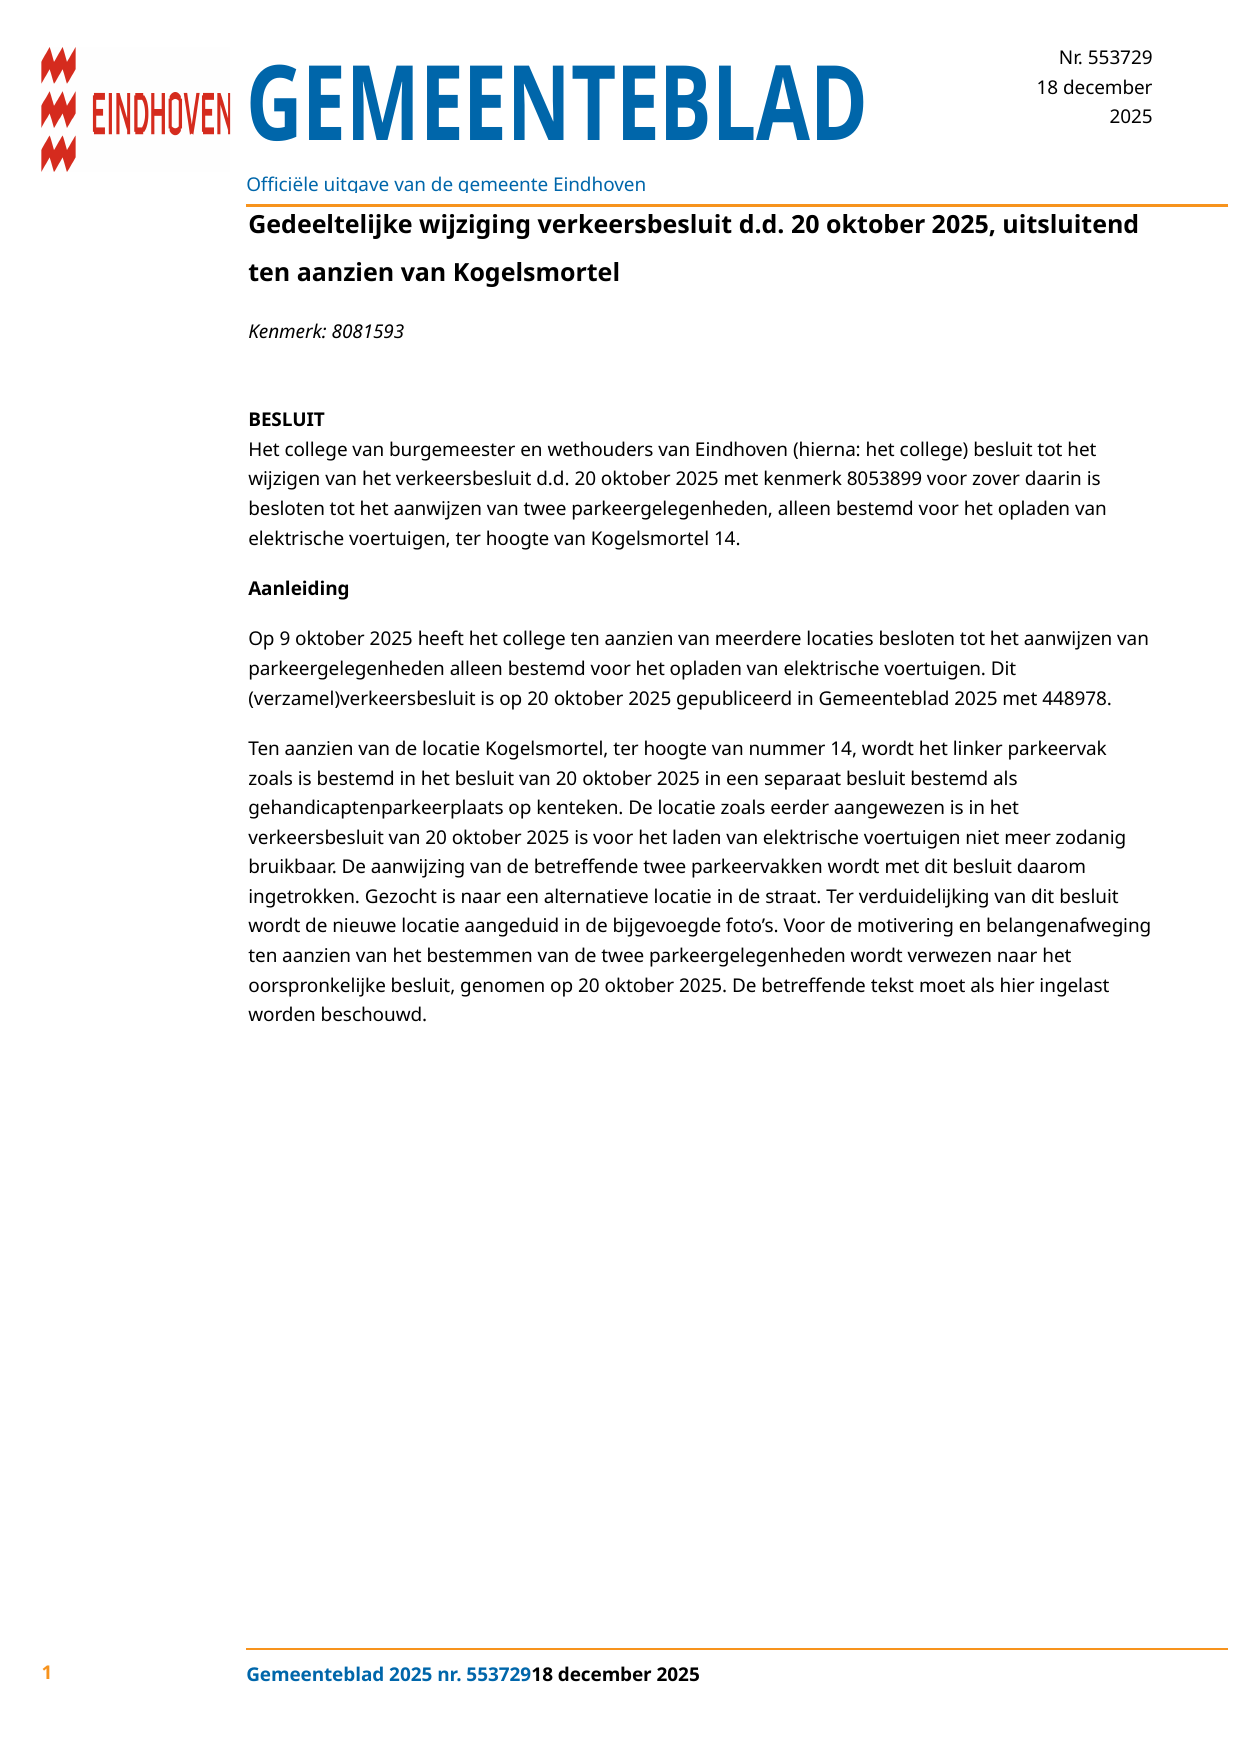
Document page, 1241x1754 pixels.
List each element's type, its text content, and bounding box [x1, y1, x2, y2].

text BESLUIT [248, 406, 1152, 432]
text Op 9 oktober 2025 heeft het college ten aanzien van meerdere locaties besloten tot het aanwijzen van parkeergelegenheden alleen bestemd voor het opladen van elektrische voertuigen. Dit (verzamel)verkeersbesluit is op 20 oktober 2025 gepubliceerd in Gemeenteblad 2025 met 448978. [248, 626, 1152, 710]
text Ten aanzien van de locatie Kogelsmortel, ter hoogte van nummer 14, wordt het linker parkeervak zoals is bestemd in het besluit van 20 oktober 2025 in een separaat besluit bestemd als gehandicaptenparkeerplaats op kenteken. De locatie zoals eerder aangewezen is in het verkeersbesluit van 20 oktober 2025 is voor het laden van elektrische voertuigen niet meer zodanig bruikbaar. De aanwijzing van de betreffende twee parkeervakken wordt met dit besluit daarom ingetrokken. Gezocht is naar een alternatieve locatie in de straat. Ter verduidelijking van dit besluit wordt de nieuwe locatie aangeduid in de bijgevoegde foto’s. Voor de motivering en belangenafweging ten aanzien van het bestemmen van de twee parkeergelegenheden wordt verwezen naar het oorspronkelijke besluit, genomen op 20 oktober 2025. De betreffende tekst moet als hier ingelast worden beschouwd. [248, 735, 1152, 1027]
picture [41, 47, 231, 172]
text Aanleiding [248, 575, 1152, 601]
text Gedeeltelijke wijziging verkeersbesluit d.d. 20 oktober 2025, uitsluitend ten aanzien van Kogelsmortel [248, 207, 1152, 288]
text Kenmerk: 8081593 [248, 318, 1152, 344]
text Het college van burgemeester en wethouders van Eindhoven (hierna: het college) besluit tot het wijzigen van het verkeersbesluit d.d. 20 oktober 2025 met kenmerk 8053899 voor zover daarin is besloten tot het aanwijzen van twee parkeergelegenheden, alleen bestemd voor het opladen van elektrische voertuigen, ter hoogte van Kogelsmortel 14. [248, 436, 1152, 550]
